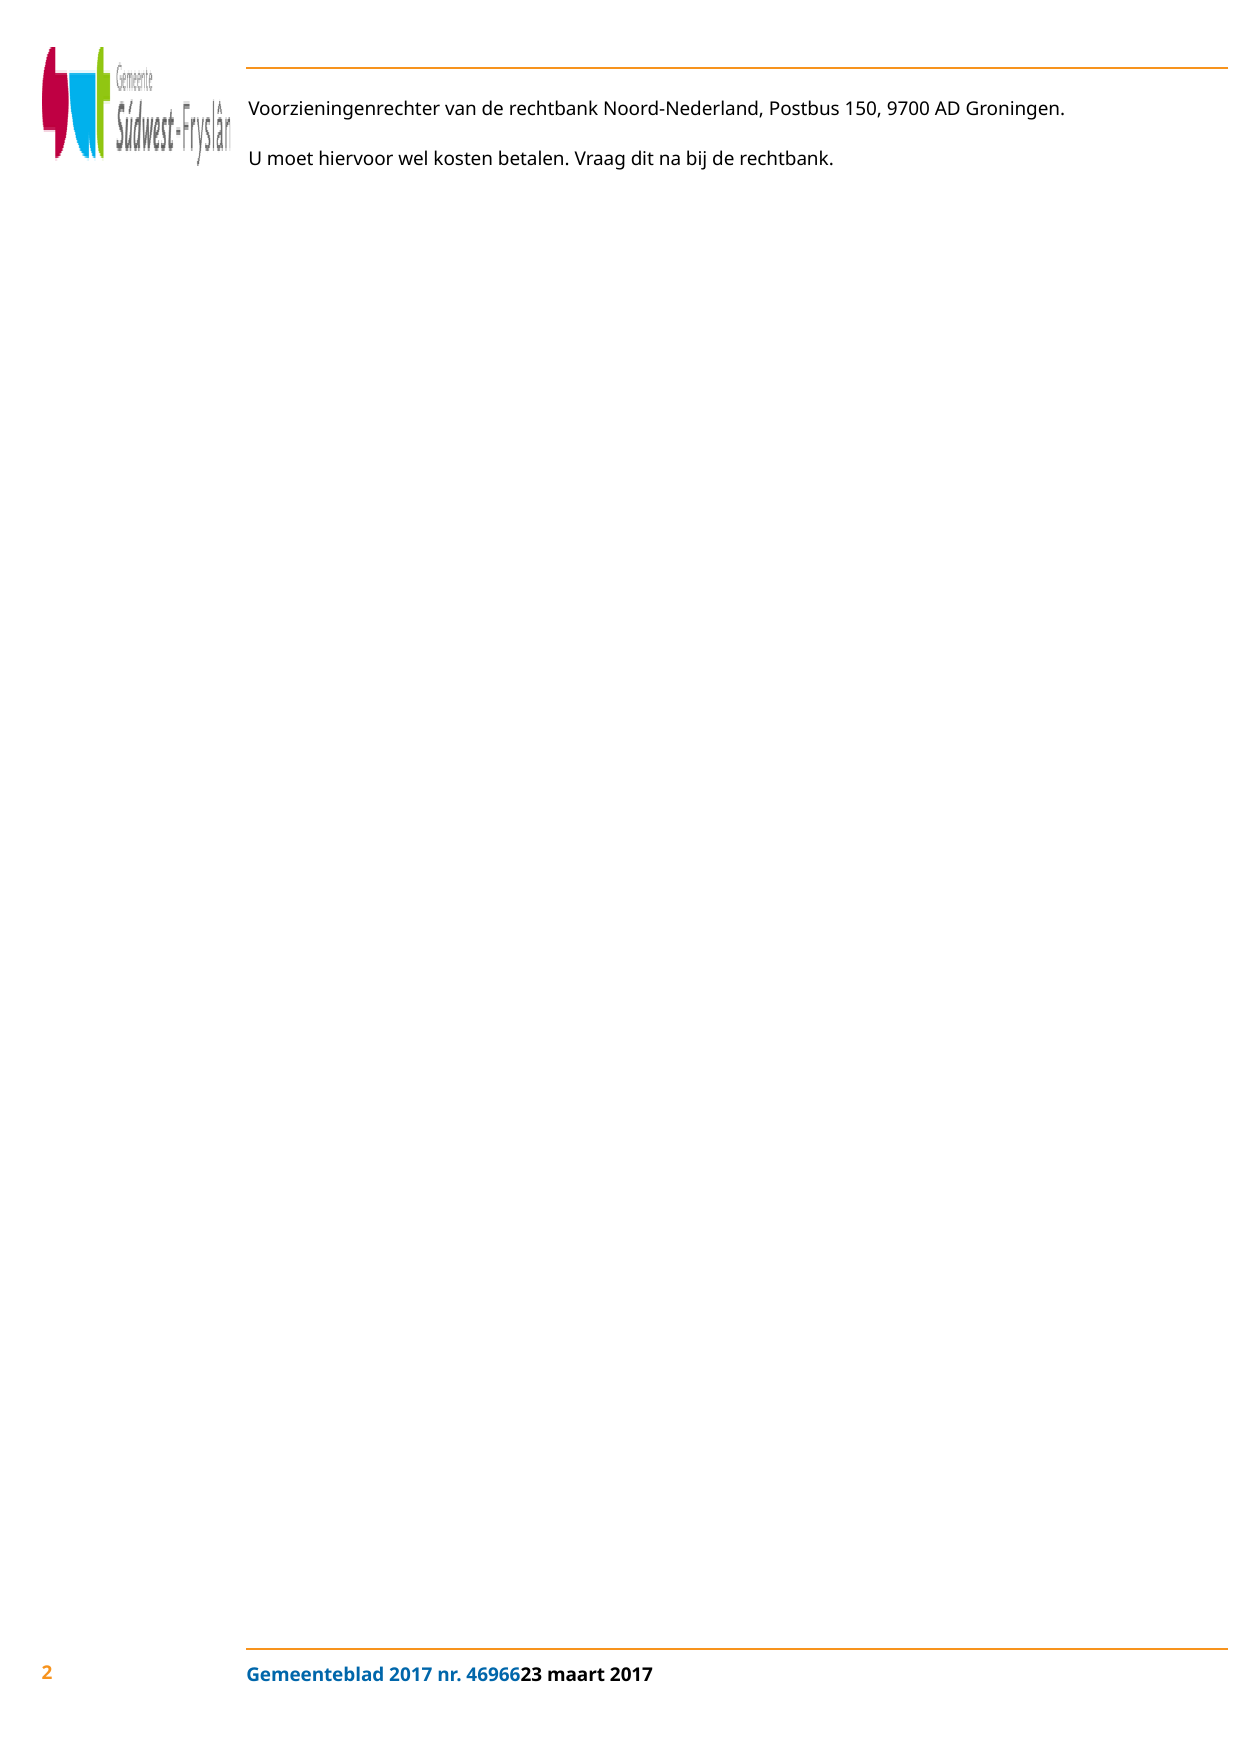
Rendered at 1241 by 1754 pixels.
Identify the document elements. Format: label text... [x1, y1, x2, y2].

picture [41, 47, 231, 172]
text U moet hiervoor wel kosten betalen. Vraag dit na bij de rechtbank. [248, 145, 1152, 171]
text Voorzieningenrechter van de rechtbank Noord-Nederland, Postbus 150, 9700 AD Groningen. [248, 95, 1152, 121]
